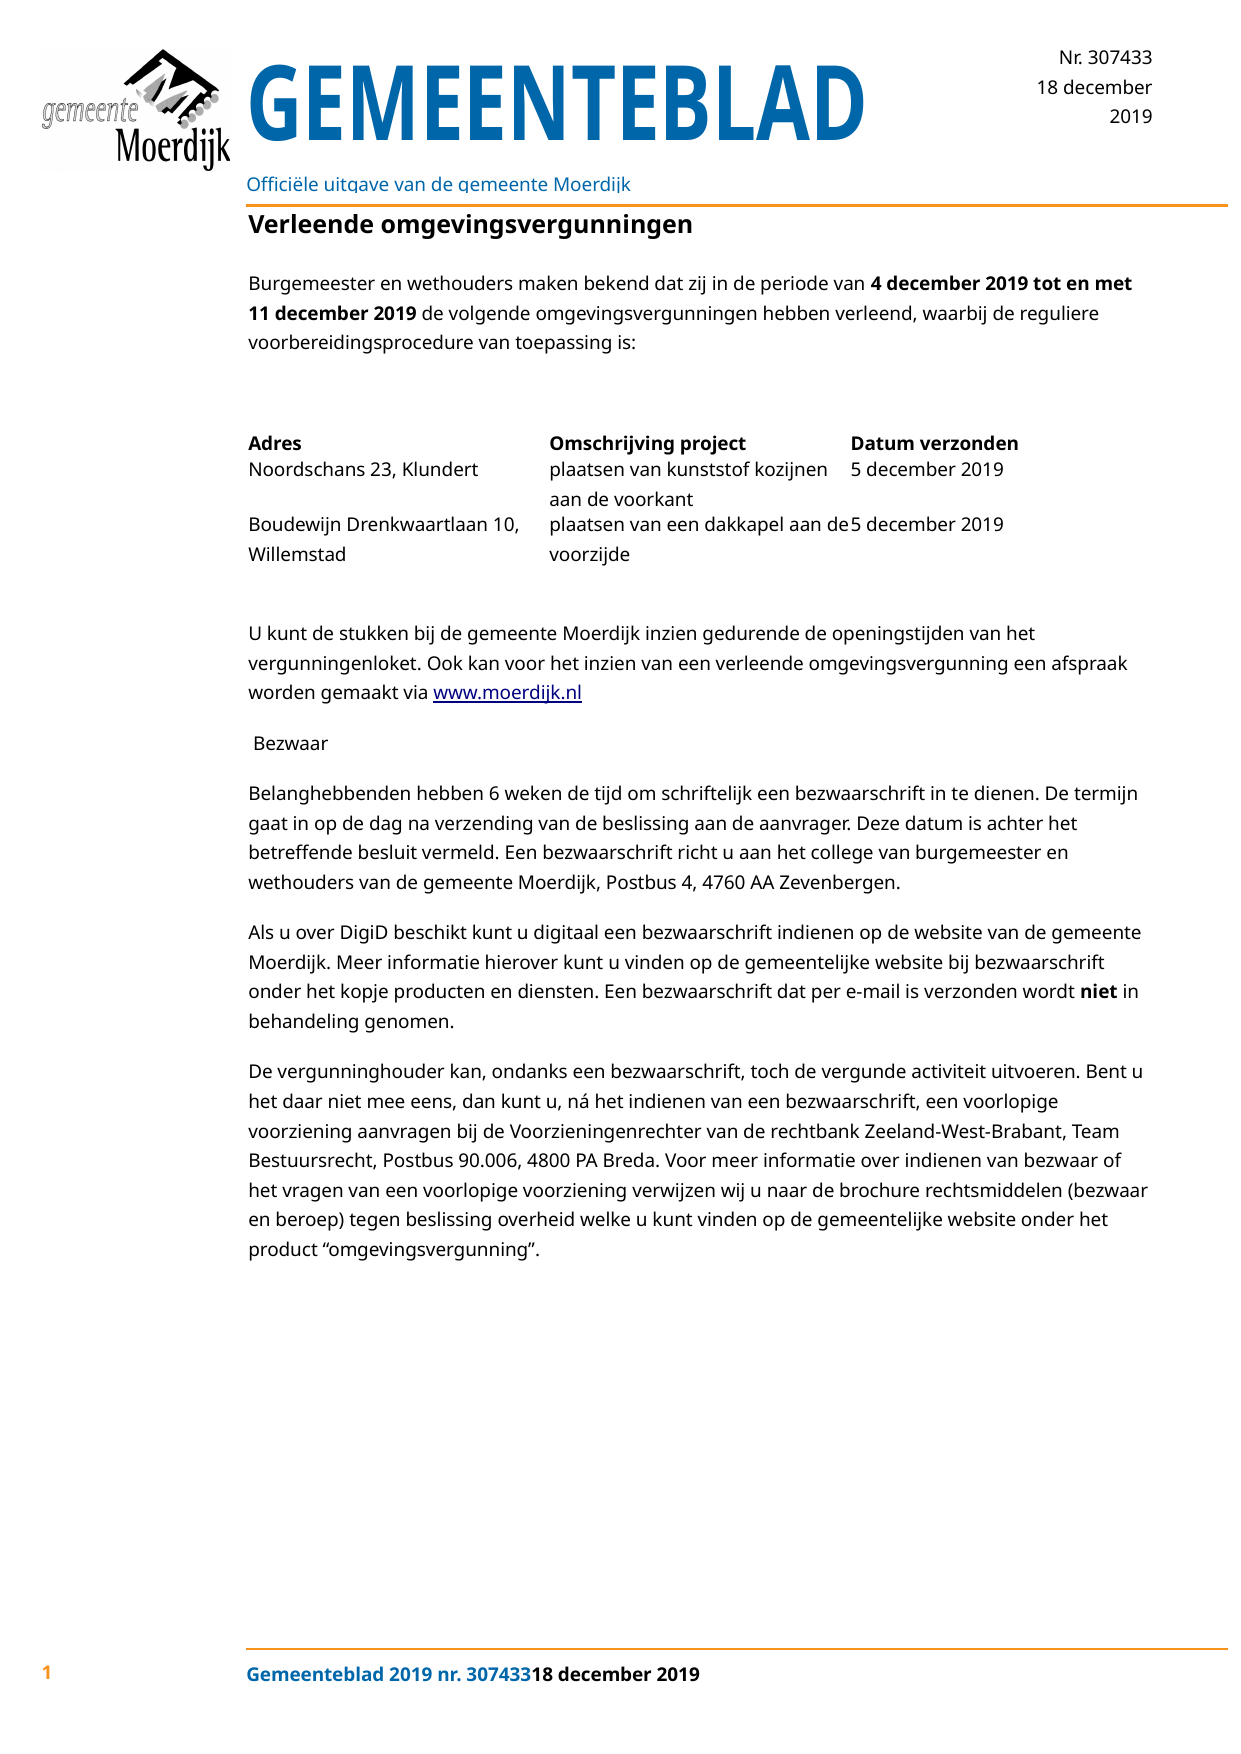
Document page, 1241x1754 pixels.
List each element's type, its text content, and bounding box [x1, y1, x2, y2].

table_header Adres [248, 430, 549, 456]
text Als u over DigiD beschikt kunt u digitaal een bezwaarschrift indienen op de website van de gemeente Moerdijk. Meer informatie hierover kunt u vinden op de gemeentelijke website bij bezwaarschrift onder het kopje producten en diensten. Een bezwaarschrift dat per e-mail is verzonden wordt niet in behandeling genomen. [248, 919, 1152, 1034]
table_cell Noordschans 23, Klundert [248, 456, 549, 511]
table_cell Boudewijn Drenkwaartlaan 10, Willemstad [248, 511, 549, 567]
text De vergunninghouder kan, ondanks een bezwaarschrift, toch de vergunde activiteit uitvoeren. Bent u het daar niet mee eens, dan kunt u, ná het indienen van een bezwaarschrift, een voorlopige voorziening aanvragen bij de Voorzieningenrechter van de rechtbank Zeeland-West-Brabant, Team Bestuursrecht, Postbus 90.006, 4800 PA Breda. Voor meer informatie over indienen van bezwaar of het vragen van een voorlopige voorziening verwijzen wij u naar de brochure rechtsmiddelen (bezwaar en beroep) tegen beslissing overheid welke u kunt vinden op de gemeentelijke website onder het product “omgevingsvergunning”. [248, 1059, 1152, 1262]
table_cell plaatsen van een dakkapel aan de voorzijde [549, 511, 850, 567]
table_cell 5 december 2019 [850, 511, 1152, 567]
table_cell 5 december 2019 [850, 456, 1152, 511]
picture [41, 47, 231, 172]
text Belanghebbenden hebben 6 weken de tijd om schriftelijk een bezwaarschrift in te dienen. De termijn gaat in op de dag na verzending van de beslissing aan de aanvrager. Deze datum is achter het betreffende besluit vermeld. Een bezwaarschrift richt u aan het college van burgemeester en wethouders van de gemeente Moerdijk, Postbus 4, 4760 AA Zevenbergen. [248, 780, 1152, 895]
table_cell plaatsen van kunststof kozijnen aan de voorkant [549, 456, 850, 511]
text Bezwaar [248, 730, 1152, 756]
table_header Omschrijving project [549, 430, 850, 456]
text Burgemeester en wethouders maken bekend dat zij in de periode van 4 december 2019 tot en met 11 december 2019 de volgende omgevingsvergunningen hebben verleend, waarbij de reguliere voorbereidingsprocedure van toepassing is: [248, 270, 1152, 355]
text U kunt de stukken bij de gemeente Moerdijk inzien gedurende de openingstijden van het vergunningenloket. Ook kan voor het inzien van een verleende omgevingsvergunning een afspraak worden gemaakt via www.moerdijk.nl [248, 620, 1152, 705]
table_header Datum verzonden [850, 430, 1152, 456]
text Verleende omgevingsvergunningen [248, 207, 1152, 241]
